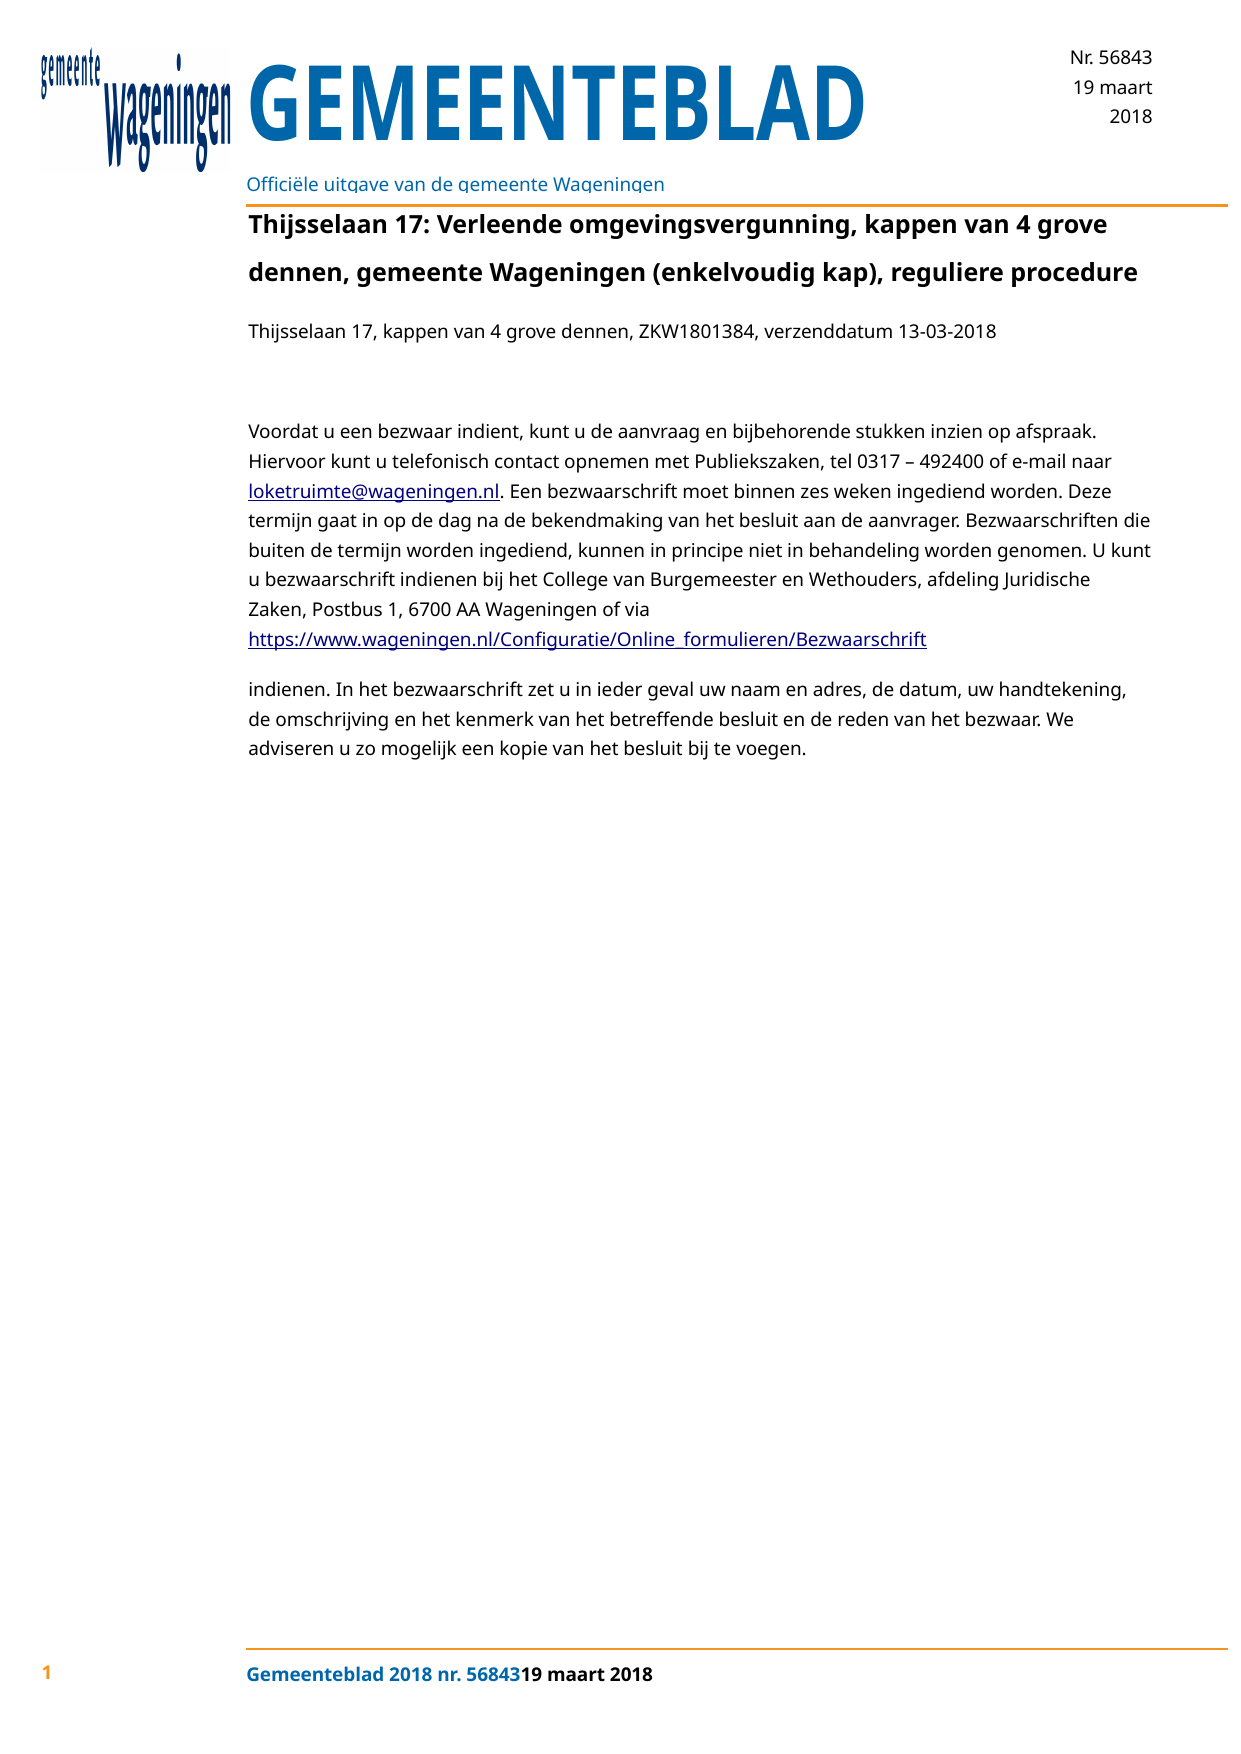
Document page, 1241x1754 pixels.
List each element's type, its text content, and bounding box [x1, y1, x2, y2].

text Voordat u een bezwaar indient, kunt u de aanvraag en bijbehorende stukken inzien op afspraak. Hiervoor kunt u telefonisch contact opnemen met Publiekszaken, tel 0317 – 492400 of e-mail naar loketruimte@wageningen.nl. Een bezwaarschrift moet binnen zes weken ingediend worden. Deze termijn gaat in op de dag na de bekendmaking van het besluit aan de aanvrager. Bezwaarschriften die buiten de termijn worden ingediend, kunnen in principe niet in behandeling worden genomen. U kunt u bezwaarschrift indienen bij het College van Burgemeester en Wethouders, afdeling Juridische Zaken, Postbus 1, 6700 AA Wageningen of via https://www.wageningen.nl/Configuratie/Online_formulieren/Bezwaarschrift [248, 419, 1152, 652]
text Thijsselaan 17, kappen van 4 grove dennen, ZKW1801384, verzenddatum 13-03-2018 [248, 318, 1152, 344]
picture [41, 47, 231, 172]
text Thijsselaan 17: Verleende omgevingsvergunning, kappen van 4 grove dennen, gemeente Wageningen (enkelvoudig kap), reguliere procedure [248, 207, 1152, 288]
text indienen. In het bezwaarschrift zet u in ieder geval uw naam en adres, de datum, uw handtekening, de omschrijving en het kenmerk van het betreffende besluit en de reden van het bezwaar. We adviseren u zo mogelijk een kopie van het besluit bij te voegen. [248, 676, 1152, 761]
